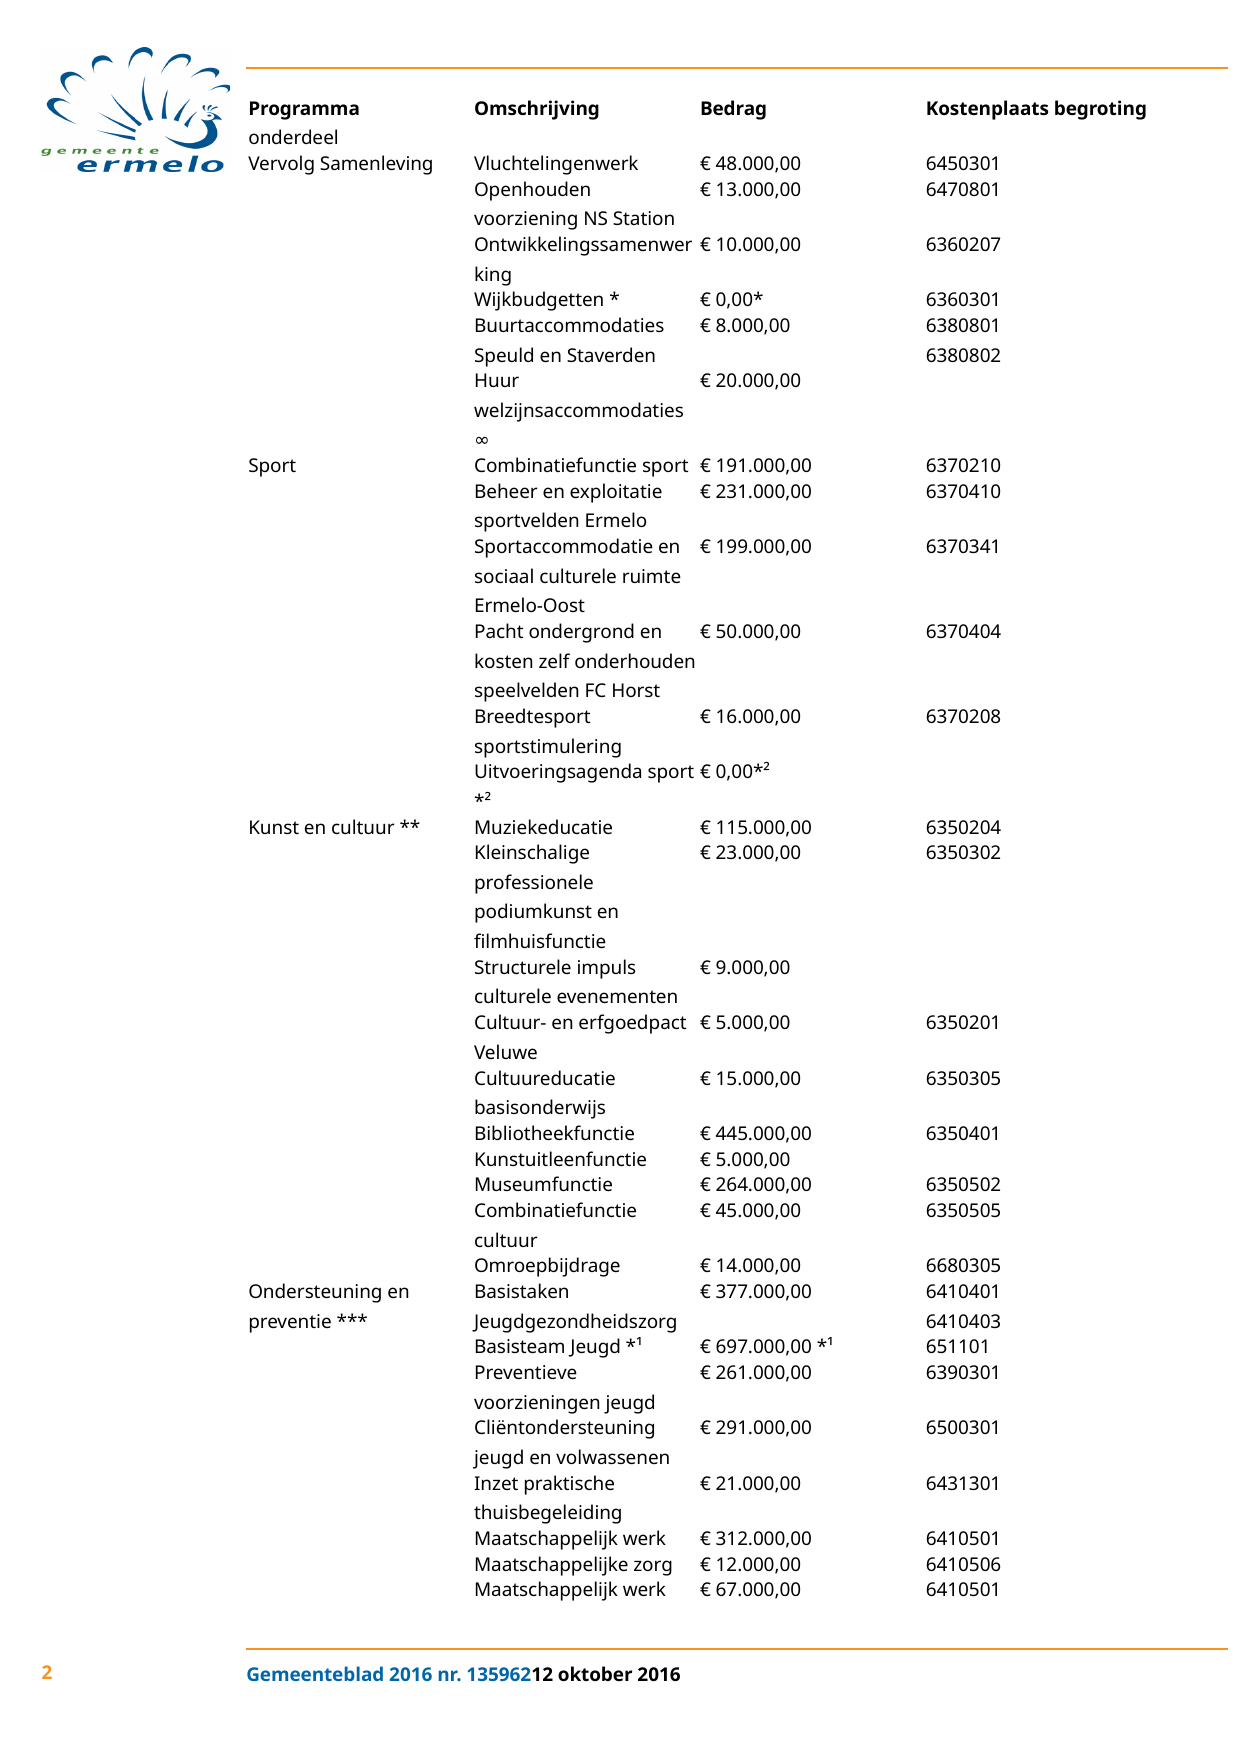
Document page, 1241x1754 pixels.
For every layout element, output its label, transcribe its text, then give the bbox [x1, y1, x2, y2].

table_cell 6350401 [926, 1120, 1152, 1146]
table_cell € 5.000,00 [700, 1146, 926, 1171]
table_cell € 23.000,00 [700, 840, 926, 954]
table_cell € 45.000,00 [700, 1197, 926, 1252]
table_cell Omschrijving [474, 95, 700, 150]
table_cell Museumfunctie [474, 1171, 700, 1197]
table_cell € 191.000,00 [700, 453, 926, 478]
table_cell € 9.000,00 [700, 954, 926, 1009]
table_cell Kunstuitleenfunctie [474, 1146, 700, 1171]
table_cell [248, 534, 474, 618]
table_cell [248, 759, 474, 814]
table_cell Ondersteuning en preventie *** [248, 1278, 474, 1333]
table_cell Omroepbijdrage [474, 1253, 700, 1278]
table_cell Kleinschalige professionele podiumkunst en filmhuisfunctie [474, 840, 700, 954]
table_cell 6500301 [926, 1415, 1152, 1470]
table_cell Vluchtelingenwerk [474, 150, 700, 176]
table_cell 6410501 [926, 1577, 1152, 1602]
table_cell € 697.000,00 *¹ [700, 1334, 926, 1359]
table_cell Basistaken Jeugdgezondheidszorg [474, 1278, 700, 1333]
picture [41, 47, 231, 172]
table_cell [248, 703, 474, 758]
table_cell € 14.000,00 [700, 1253, 926, 1278]
table_cell Ontwikkelingssamenwerking [474, 231, 700, 286]
table_cell 6350204 [926, 814, 1152, 839]
table_cell € 15.000,00 [700, 1065, 926, 1120]
table_cell Programma onderdeel [248, 95, 474, 150]
table_cell 6350201 [926, 1009, 1152, 1065]
table_cell [926, 954, 1152, 1009]
table_cell € 50.000,00 [700, 618, 926, 703]
table_cell Buurtaccommodaties Speuld en Staverden [474, 312, 700, 367]
table_cell € 264.000,00 [700, 1171, 926, 1197]
table_cell [248, 1171, 474, 1197]
table_cell € 377.000,00 [700, 1278, 926, 1333]
table_cell Maatschappelijk werk [474, 1525, 700, 1551]
table_cell 6410401 6410403 [926, 1278, 1152, 1333]
table_cell Sport [248, 453, 474, 478]
table_cell 6370210 [926, 453, 1152, 478]
table_cell 6450301 [926, 150, 1152, 176]
table_cell 6370410 [926, 478, 1152, 533]
table_cell Beheer en exploitatie sportvelden Ermelo [474, 478, 700, 533]
table_cell Openhouden voorziening NS Station [474, 176, 700, 231]
table_cell Inzet praktische thuisbegeleiding [474, 1470, 700, 1525]
table_cell [248, 1470, 474, 1525]
table_cell [248, 840, 474, 954]
table_cell € 261.000,00 [700, 1359, 926, 1414]
table_cell € 291.000,00 [700, 1415, 926, 1470]
table_cell [248, 1415, 474, 1470]
table_cell Maatschappelijk werk [474, 1577, 700, 1602]
table_cell Cliëntondersteuning jeugd en volwassenen [474, 1415, 700, 1470]
table_cell Breedtesport sportstimulering [474, 703, 700, 758]
table_cell Combinatiefunctie cultuur [474, 1197, 700, 1252]
table_cell Huur welzijnsaccommodaties ∞ [474, 368, 700, 452]
table_cell Pacht ondergrond en kosten zelf onderhouden speelvelden FC Horst [474, 618, 700, 703]
table_cell 6390301 [926, 1359, 1152, 1414]
table_cell Sportaccommodatie en sociaal culturele ruimte Ermelo-Oost [474, 534, 700, 618]
table_cell [248, 1334, 474, 1359]
table_cell Combinatiefunctie sport [474, 453, 700, 478]
table_cell € 20.000,00 [700, 368, 926, 452]
table_cell [248, 478, 474, 533]
table_cell 6470801 [926, 176, 1152, 231]
table_cell 6410501 [926, 1525, 1152, 1551]
table_cell € 8.000,00 [700, 312, 926, 367]
table_cell 6380801 6380802 [926, 312, 1152, 367]
table_cell 6431301 [926, 1470, 1152, 1525]
table_cell [248, 1577, 474, 1602]
table_cell 6370208 [926, 703, 1152, 758]
table_cell [248, 618, 474, 703]
table_cell [926, 1146, 1152, 1171]
table_cell 651101 [926, 1334, 1152, 1359]
table_cell € 10.000,00 [700, 231, 926, 286]
table_cell Kostenplaats begroting [926, 95, 1152, 150]
table_cell [926, 759, 1152, 814]
table_cell € 48.000,00 [700, 150, 926, 176]
table_cell Basisteam Jeugd *¹ [474, 1334, 700, 1359]
table_cell [248, 1146, 474, 1171]
table_cell [248, 1359, 474, 1414]
table_cell € 445.000,00 [700, 1120, 926, 1146]
table_cell Preventieve voorzieningen jeugd [474, 1359, 700, 1414]
table_cell € 115.000,00 [700, 814, 926, 839]
table_cell 6370341 [926, 534, 1152, 618]
table_cell Maatschappelijke zorg [474, 1551, 700, 1577]
table_cell Kunst en cultuur ** [248, 814, 474, 839]
table_cell Vervolg Samenleving [248, 150, 474, 176]
table_cell € 0,00*² [700, 759, 926, 814]
table_cell € 5.000,00 [700, 1009, 926, 1065]
table_cell [248, 231, 474, 286]
table_cell [248, 1009, 474, 1065]
table_cell [248, 368, 474, 452]
table_cell € 231.000,00 [700, 478, 926, 533]
table_cell [248, 1253, 474, 1278]
table_cell Wijkbudgetten * [474, 286, 700, 312]
table_cell [248, 1551, 474, 1577]
table_cell 6350502 [926, 1171, 1152, 1197]
table_cell € 312.000,00 [700, 1525, 926, 1551]
table_cell Bibliotheekfunctie [474, 1120, 700, 1146]
table_cell [248, 954, 474, 1009]
table_cell 6350505 [926, 1197, 1152, 1252]
table_cell € 0,00* [700, 286, 926, 312]
table_cell 6370404 [926, 618, 1152, 703]
table_cell [248, 1197, 474, 1252]
table_cell [248, 312, 474, 367]
table_cell € 16.000,00 [700, 703, 926, 758]
table_cell Cultuureducatie basisonderwijs [474, 1065, 700, 1120]
table_cell 6360207 [926, 231, 1152, 286]
table_cell 6410506 [926, 1551, 1152, 1577]
table_cell 6350302 [926, 840, 1152, 954]
table_cell [248, 286, 474, 312]
table_cell € 13.000,00 [700, 176, 926, 231]
table_cell [926, 368, 1152, 452]
table_cell [248, 176, 474, 231]
table_cell Cultuur- en erfgoedpact Veluwe [474, 1009, 700, 1065]
table_cell € 199.000,00 [700, 534, 926, 618]
table_cell [248, 1525, 474, 1551]
table_cell € 12.000,00 [700, 1551, 926, 1577]
table_cell 6680305 [926, 1253, 1152, 1278]
table_cell 6360301 [926, 286, 1152, 312]
table_cell [248, 1120, 474, 1146]
table_cell Muziekeducatie [474, 814, 700, 839]
table_cell € 21.000,00 [700, 1470, 926, 1525]
table_cell Bedrag [700, 95, 926, 150]
table_cell 6350305 [926, 1065, 1152, 1120]
table_cell Uitvoeringsagenda sport *² [474, 759, 700, 814]
table_cell Structurele impuls culturele evenementen [474, 954, 700, 1009]
table_cell [248, 1065, 474, 1120]
table_cell € 67.000,00 [700, 1577, 926, 1602]
